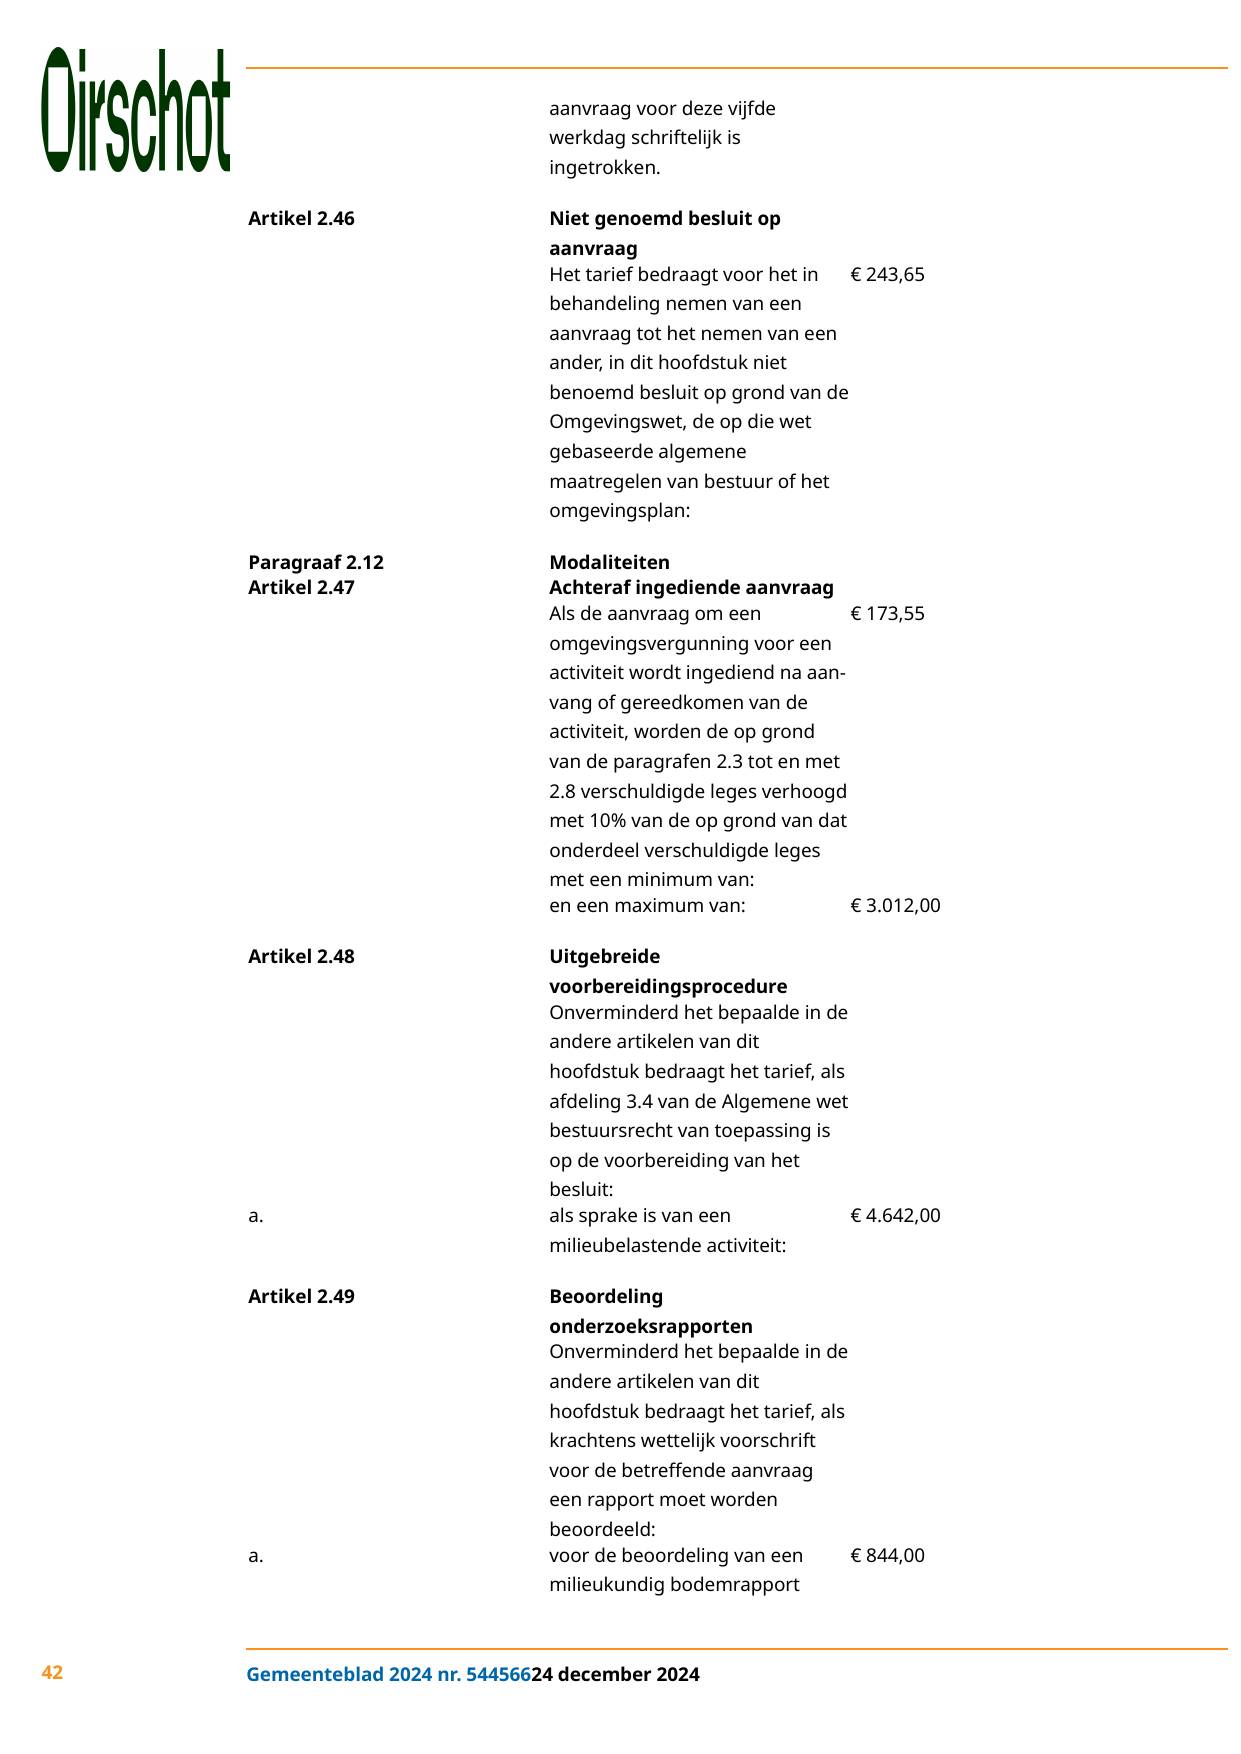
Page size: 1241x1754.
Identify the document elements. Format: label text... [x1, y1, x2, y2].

table_cell als sprake is van een milieubelastende activiteit: [549, 1202, 850, 1258]
table_cell Als de aanvraag om een omgevingsvergunning voor een activiteit wordt ingediend na aan-vang of gereedkomen van de activiteit, worden de op grond van de paragrafen 2.3 tot en met 2.8 verschuldigde leges verhoogd met 10% van de op grond van dat onderdeel verschuldigde leges met een minimum van: [549, 600, 850, 892]
table_cell [248, 180, 549, 205]
table_cell [248, 523, 549, 549]
table_cell Uitgebreide voorbereidingsprocedure [549, 944, 850, 999]
table_cell [248, 261, 549, 523]
table_cell [248, 892, 549, 918]
table_cell en een maximum van: [549, 892, 850, 918]
table_cell [850, 1258, 1152, 1283]
table_cell [850, 944, 1152, 999]
table_cell [549, 180, 850, 205]
table_cell [549, 1258, 850, 1283]
table_cell Het tarief bedraagt voor het in behandeling nemen van een aanvraag tot het nemen van een ander, in dit hoofdstuk niet benoemd besluit op grond van de Omgevingswet, de op die wet gebaseerde algemene maatregelen van bestuur of het omgevingsplan: [549, 261, 850, 523]
table_cell aanvraag voor deze vijfde werkdag schriftelijk is ingetrokken. [549, 95, 850, 180]
table_cell [850, 1339, 1152, 1542]
table_cell Onverminderd het bepaalde in de andere artikelen van dit hoofdstuk bedraagt het tarief, als krachtens wettelijk voorschrift voor de betreffende aanvraag een rapport moet worden beoordeeld: [549, 1339, 850, 1542]
table_cell [850, 549, 1152, 574]
table_cell [248, 918, 549, 944]
table_cell Artikel 2.48 [248, 944, 549, 999]
table_cell [248, 1339, 549, 1542]
table_cell [248, 95, 549, 180]
table_cell Artikel 2.49 [248, 1283, 549, 1339]
table_cell a. [248, 1202, 549, 1258]
table_cell € 3.012,00 [850, 892, 1152, 918]
picture [41, 47, 231, 172]
table_cell Paragraaf 2.12 [248, 549, 549, 574]
table_cell [850, 95, 1152, 180]
table_cell [850, 918, 1152, 944]
table_cell a. [248, 1542, 549, 1597]
table_cell voor de beoordeling van een milieukundig bodemrapport [549, 1542, 850, 1597]
table_cell [850, 999, 1152, 1202]
table_cell Onverminderd het bepaalde in de andere artikelen van dit hoofdstuk bedraagt het tarief, als afdeling 3.4 van de Algemene wet bestuursrecht van toepassing is op de voorbereiding van het besluit: [549, 999, 850, 1202]
table_cell € 844,00 [850, 1542, 1152, 1597]
table_cell [850, 205, 1152, 261]
table_cell [850, 523, 1152, 549]
table_cell Modaliteiten [549, 549, 850, 574]
table_cell [850, 1283, 1152, 1339]
table_cell Niet genoemd besluit op aanvraag [549, 205, 850, 261]
table_cell [850, 180, 1152, 205]
table_cell € 243,65 [850, 261, 1152, 523]
table_cell [248, 600, 549, 892]
table_cell Artikel 2.47 [248, 575, 549, 600]
table_cell Artikel 2.46 [248, 205, 549, 261]
table_cell [549, 523, 850, 549]
table_cell [248, 1258, 549, 1283]
table_cell [549, 918, 850, 944]
table_cell € 4.642,00 [850, 1202, 1152, 1258]
table_cell Beoordeling onderzoeksrapporten [549, 1283, 850, 1339]
table_cell Achteraf ingediende aanvraag [549, 575, 850, 600]
table_cell [248, 999, 549, 1202]
table_cell [850, 575, 1152, 600]
table_cell € 173,55 [850, 600, 1152, 892]
